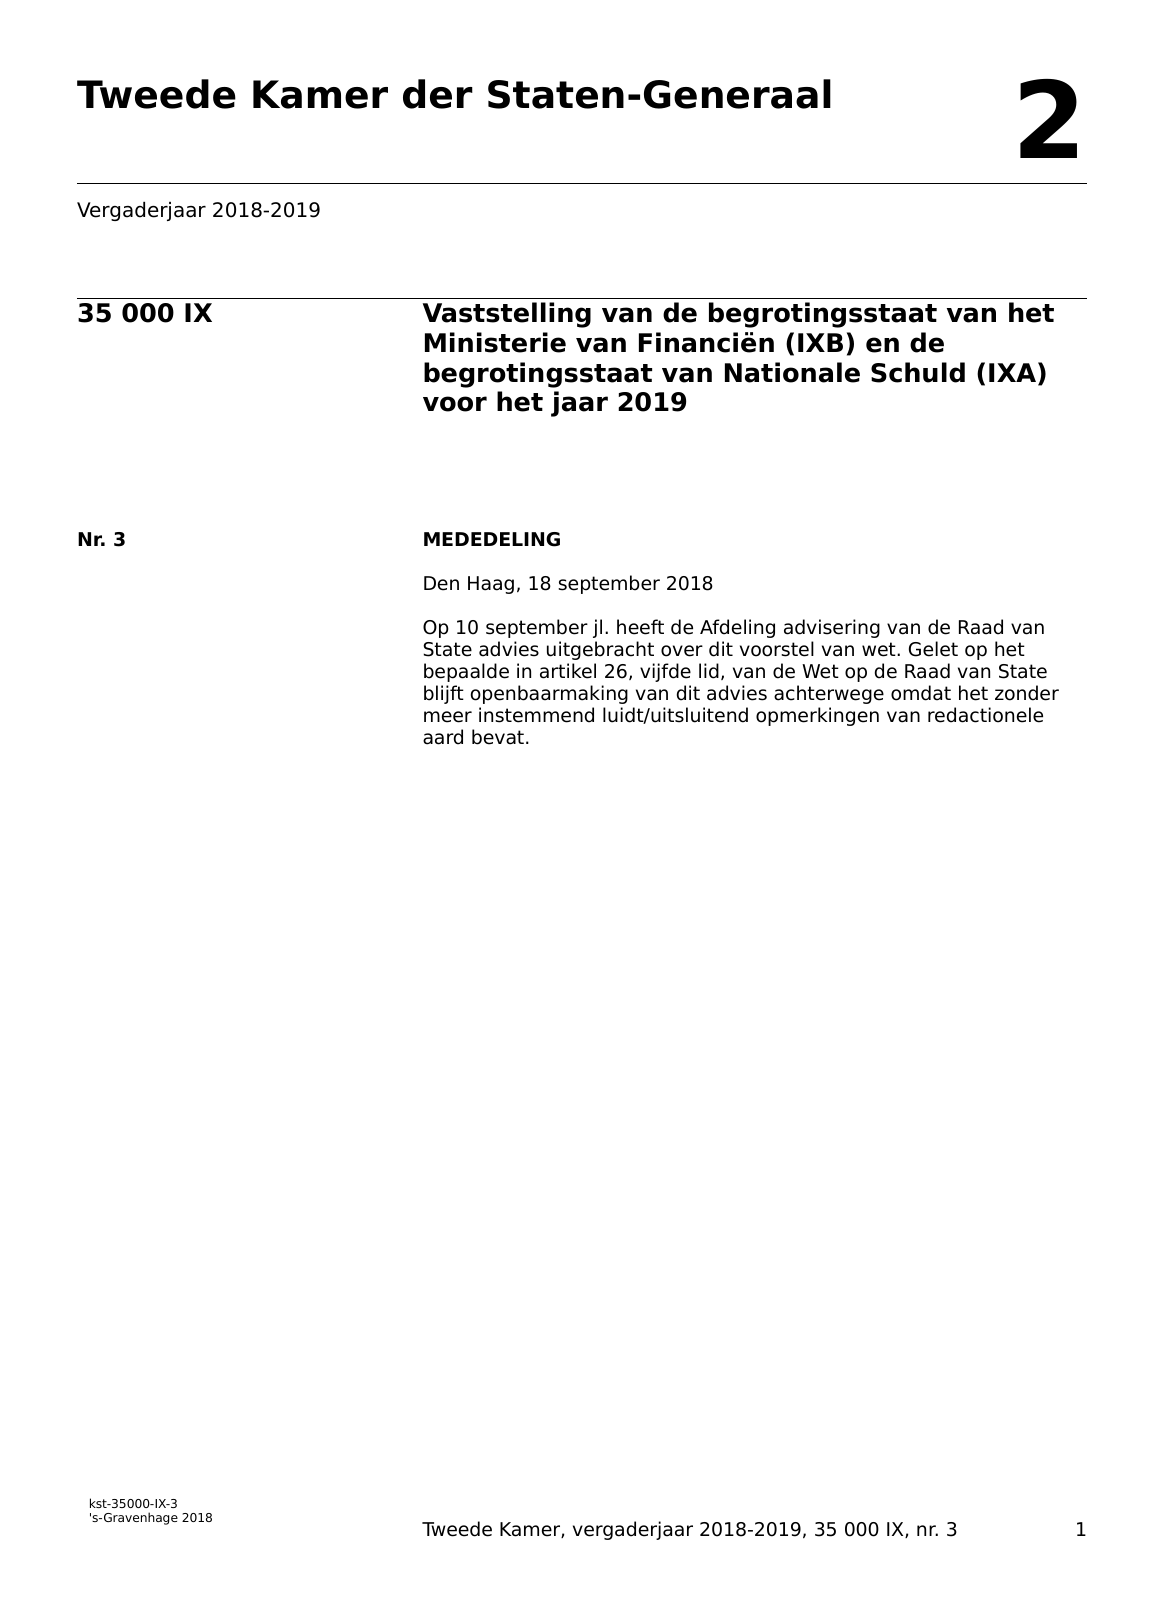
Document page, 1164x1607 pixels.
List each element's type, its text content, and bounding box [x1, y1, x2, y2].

text kst-35000-IX-3 [88, 1497, 323, 1511]
table_header Tweede Kamer der Staten-Generaal [77, 59, 886, 183]
table_cell Vergaderjaar 2018-2019 [77, 184, 1087, 298]
text Op 10 september jl. heeft de Afdeling advisering van de Raad van State advies uitgebracht over dit voorstel van wet. Gelet op het bepaalde in artikel 26, vijfde lid, van de Wet op de Raad van State blijft openbaarmaking van dit advies achterwege omdat het zonder meer instemmend luidt/uitsluitend opmerkingen van redactionele aard bevat. [422, 617, 1087, 749]
text 's-Gravenhage 2018 [88, 1511, 323, 1525]
subtitle 35 000 IX Vaststelling van de begrotingsstaat van het Ministerie van Financiën (IXB) en de begrotingsstaat van Nationale Schuld (IXA) voor het jaar 2019 [77, 299, 1087, 418]
subtitle Nr. 3 MEDEDELING [77, 529, 1087, 551]
table_header 2 [886, 59, 1087, 183]
text Den Haag, 18 september 2018 [422, 573, 1087, 595]
